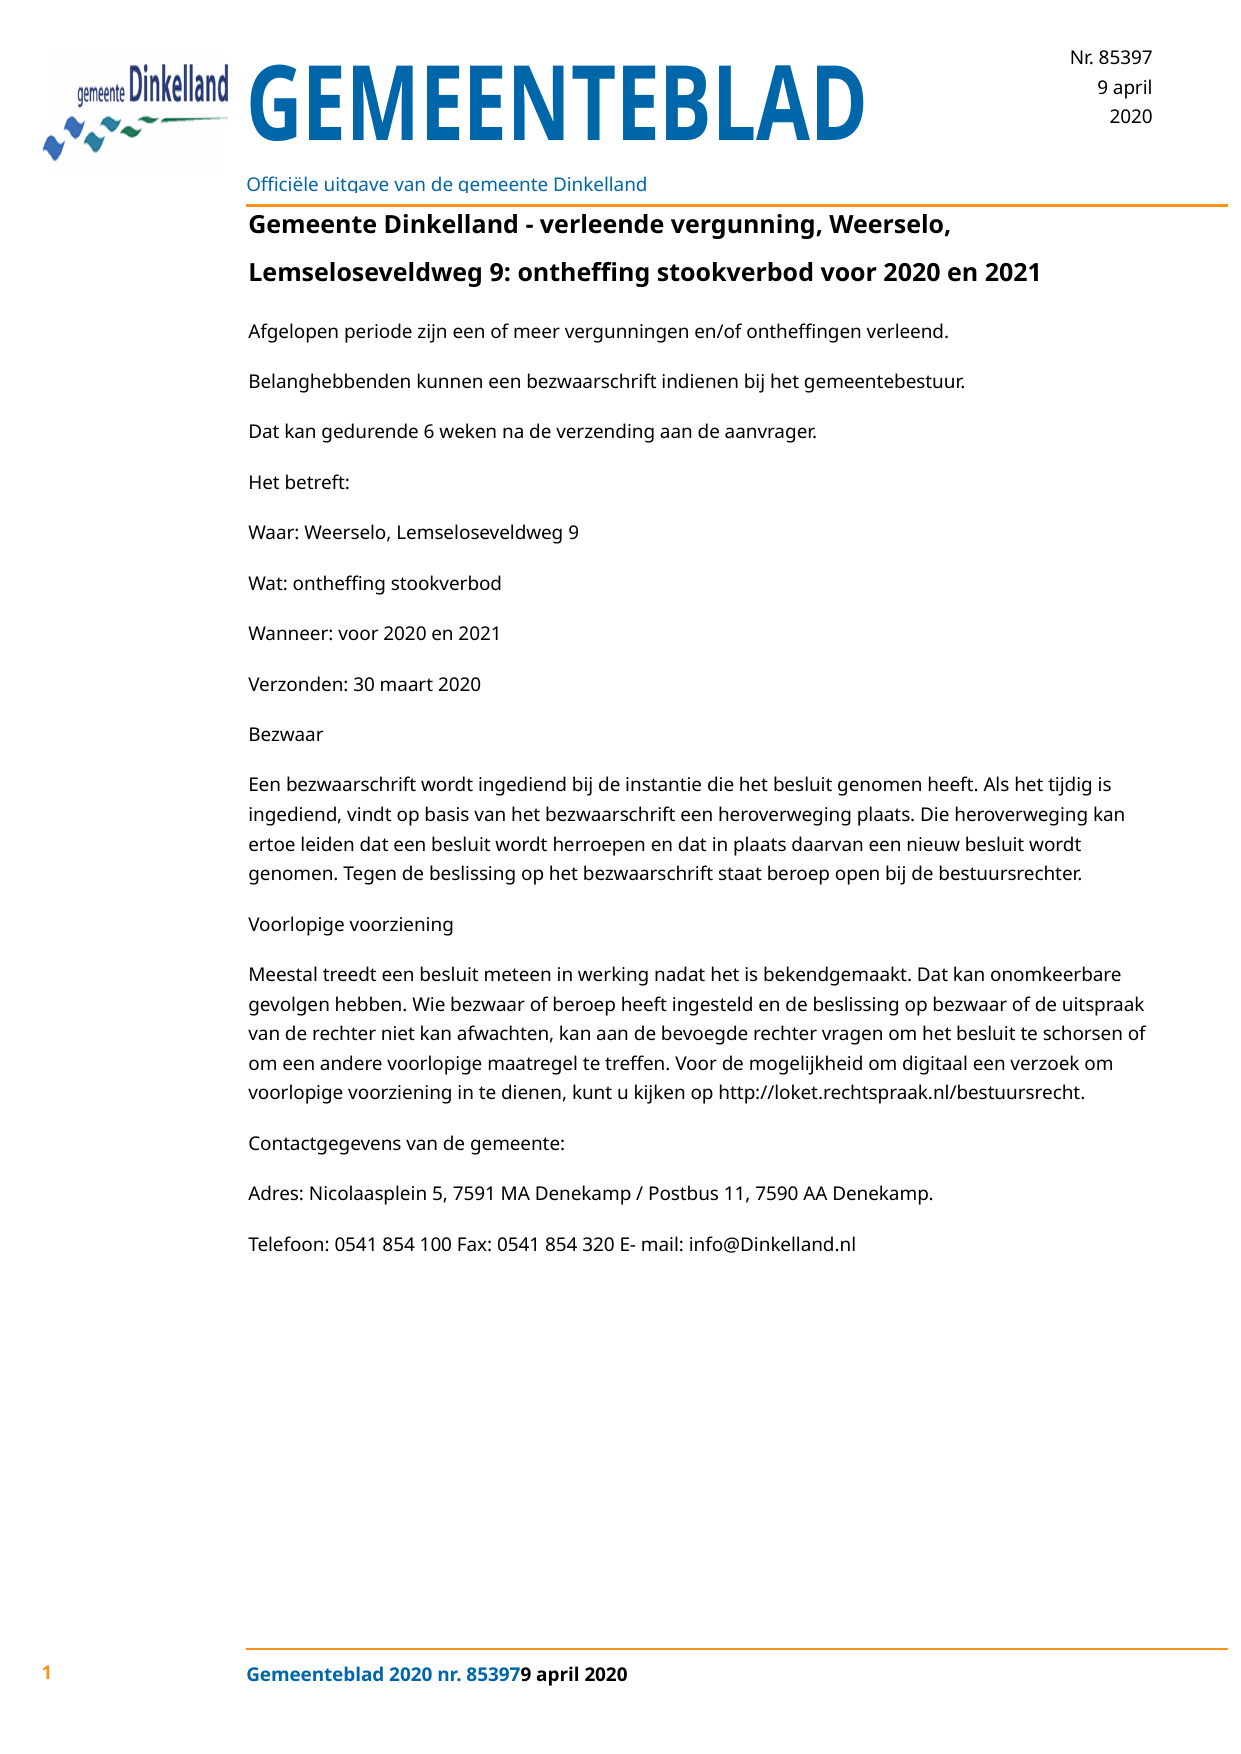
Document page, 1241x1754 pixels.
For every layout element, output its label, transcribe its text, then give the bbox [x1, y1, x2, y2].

text Voorlopige voorziening [248, 911, 1152, 937]
text Adres: Nicolaasplein 5, 7591 MA Denekamp / Postbus 11, 7590 AA Denekamp. [248, 1180, 1152, 1206]
picture [41, 47, 231, 172]
text Het betreft: [248, 469, 1152, 495]
text Dat kan gedurende 6 weken na de verzending aan de aanvrager. [248, 419, 1152, 444]
text Belanghebbenden kunnen een bezwaarschrift indienen bij het gemeentebestuur. [248, 368, 1152, 394]
text Telefoon: 0541 854 100 Fax: 0541 854 320 E- mail: info@Dinkelland.nl [248, 1231, 1152, 1257]
text Wanneer: voor 2020 en 2021 [248, 620, 1152, 646]
text Verzonden: 30 maart 2020 [248, 671, 1152, 697]
text Bezwaar [248, 721, 1152, 747]
text Wat: ontheffing stookverbod [248, 570, 1152, 596]
text Waar: Weerselo, Lemseloseveldweg 9 [248, 519, 1152, 545]
text Meestal treedt een besluit meteen in werking nadat het is bekendgemaakt. Dat kan onomkeerbare gevolgen hebben. Wie bezwaar of beroep heeft ingesteld en de beslissing op bezwaar of de uitspraak van de rechter niet kan afwachten, kan aan de bevoegde rechter vragen om het besluit te schorsen of om een andere voorlopige maatregel te treffen. Voor de mogelijkheid om digitaal een verzoek om voorlopige voorziening in te dienen, kunt u kijken op http://loket.rechtspraak.nl/bestuursrecht. [248, 961, 1152, 1105]
text Contactgegevens van de gemeente: [248, 1130, 1152, 1156]
text Een bezwaarschrift wordt ingediend bij de instantie die het besluit genomen heeft. Als het tijdig is ingediend, vindt op basis van het bezwaarschrift een heroverweging plaats. Die heroverweging kan ertoe leiden dat een besluit wordt herroepen en dat in plaats daarvan een nieuw besluit wordt genomen. Tegen de beslissing op het bezwaarschrift staat beroep open bij de bestuursrechter. [248, 772, 1152, 886]
text Gemeente Dinkelland - verleende vergunning, Weerselo, Lemseloseveldweg 9: ontheffing stookverbod voor 2020 en 2021 [248, 207, 1152, 288]
text Afgelopen periode zijn een of meer vergunningen en/of ontheffingen verleend. [248, 318, 1152, 344]
